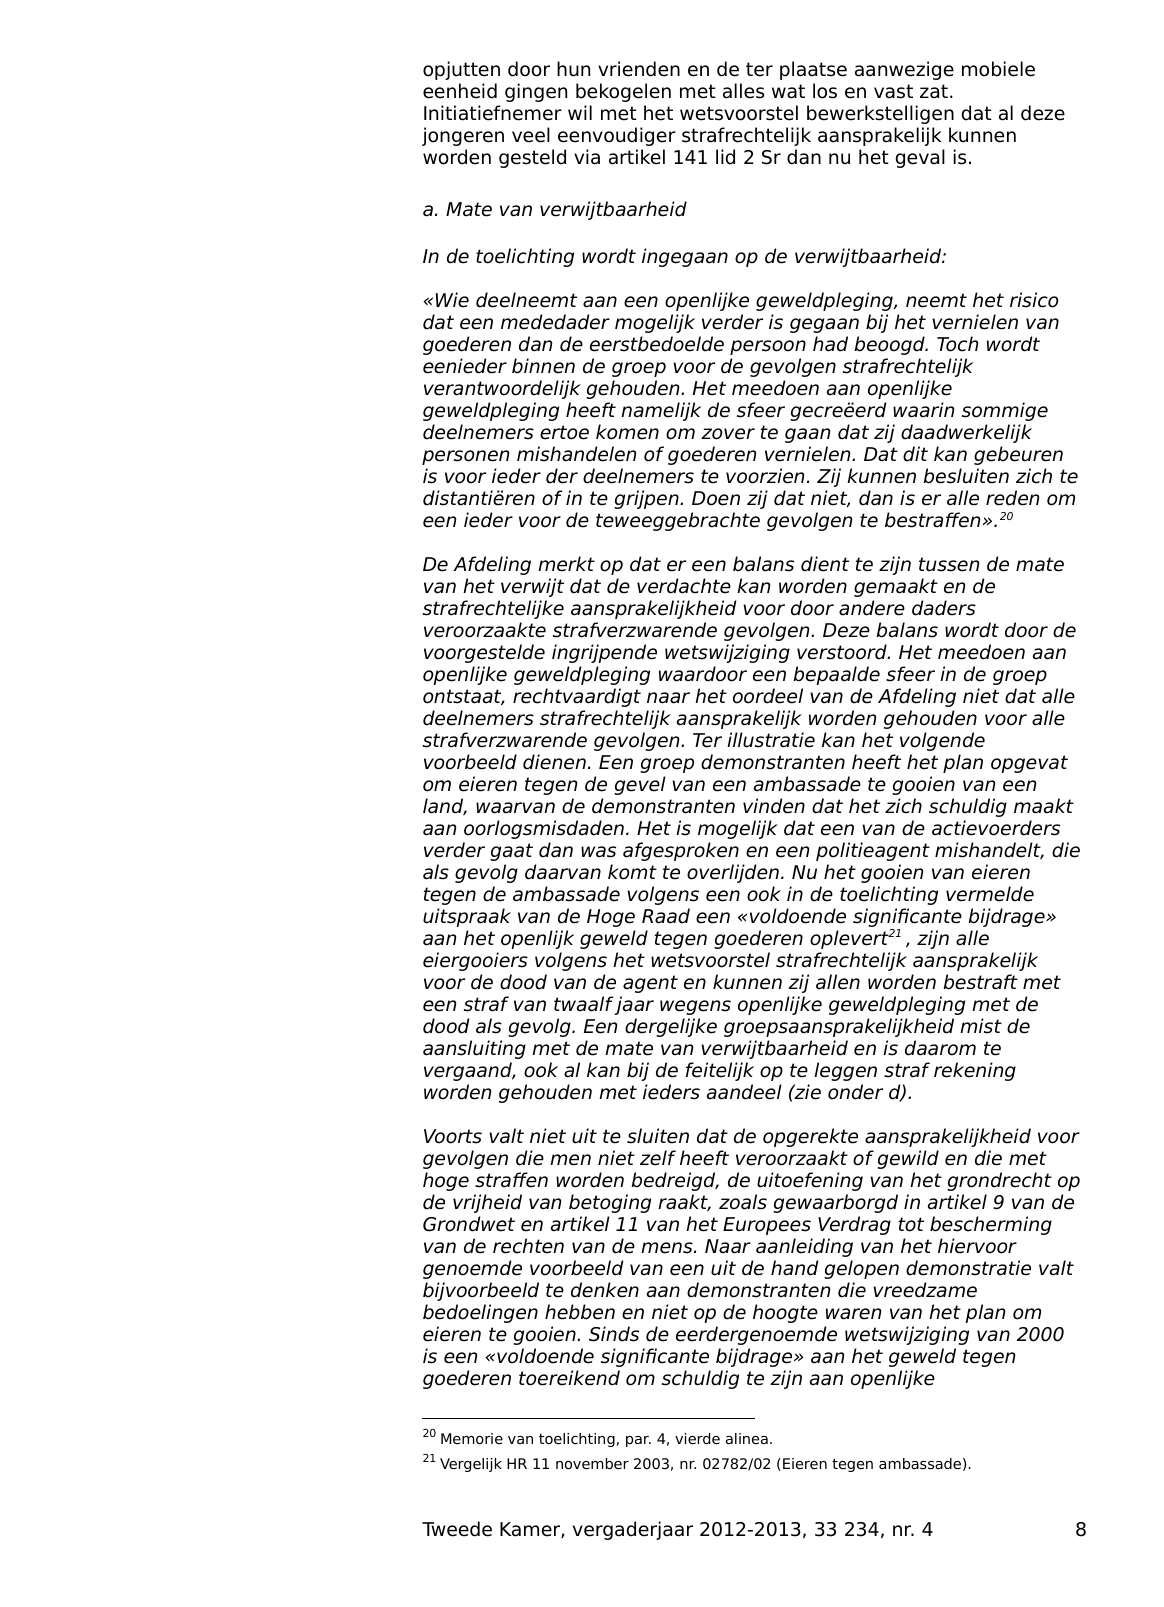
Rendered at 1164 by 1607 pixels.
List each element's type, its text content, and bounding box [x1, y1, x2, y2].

text Vergelijk HR 11 november 2003, nr. 02782/02 (Eieren tegen ambassade). [422, 1452, 1087, 1474]
text Voorts valt niet uit te sluiten dat de opgerekte aansprakelijkheid voor gevolgen die men niet zelf heeft veroorzaakt of gewild en die met hoge straffen worden bedreigd, de uitoefening van het grondrecht op de vrijheid van betoging raakt, zoals gewaarborgd in artikel 9 van de Grondwet en artikel 11 van het Europees Verdrag tot bescherming van de rechten van de mens. Naar aanleiding van het hiervoor genoemde voorbeeld van een uit de hand gelopen demonstratie valt bijvoorbeeld te denken aan demonstranten die vreedzame bedoelingen hebben en niet op de hoogte waren van het plan om eieren te gooien. Sinds de eerdergenoemde wetswijziging van 2000 is een «voldoende significante bijdrage» aan het geweld tegen goederen toereikend om schuldig te zijn aan openlijke [422, 1126, 1087, 1389]
text «Wie deelneemt aan een openlijke geweldpleging, neemt het risico dat een mededader mogelijk verder is gegaan bij het vernielen van goederen dan de eerstbedoelde persoon had beoogd. Toch wordt eenieder binnen de groep voor de gevolgen strafrechtelijk verantwoordelijk gehouden. Het meedoen aan openlijke geweldpleging heeft namelijk de sfeer gecreëerd waarin sommige deelnemers ertoe komen om zover te gaan dat zij daadwerkelijk personen mishandelen of goederen vernielen. Dat dit kan gebeuren is voor ieder der deelnemers te voorzien. Zij kunnen besluiten zich te distantiëren of in te grijpen. Doen zij dat niet, dan is er alle reden om een ieder voor de teweeggebrachte gevolgen te bestraffen». [422, 290, 1087, 532]
text Memorie van toelichting, par. 4, vierde alinea. [422, 1427, 1087, 1449]
subtitle a. Mate van verwijtbaarheid [422, 199, 1087, 221]
text De Afdeling merkt op dat er een balans dient te zijn tussen de mate van het verwijt dat de verdachte kan worden gemaakt en de strafrechtelijke aansprakelijkheid voor door andere daders veroorzaakte strafverzwarende gevolgen. Deze balans wordt door de voorgestelde ingrijpende wetswijziging verstoord. Het meedoen aan openlijke geweldpleging waardoor een bepaalde sfeer in de groep ontstaat, rechtvaardigt naar het oordeel van de Afdeling niet dat alle deelnemers strafrechtelijk aansprakelijk worden gehouden voor alle strafverzwarende gevolgen. Ter illustratie kan het volgende voorbeeld dienen. Een groep demonstranten heeft het plan opgevat om eieren tegen de gevel van een ambassade te gooien van een land, waarvan de demonstranten vinden dat het zich schuldig maakt aan oorlogsmisdaden. Het is mogelijk dat een van de actievoerders verder gaat dan was afgesproken en een politieagent mishandelt, die als gevolg daarvan komt te overlijden. Nu het gooien van eieren tegen de ambassade volgens een ook in de toelichting vermelde uitspraak van de Hoge Raad een «voldoende significante bijdrage» aan het openlijk geweld tegen goederen oplevert, zijn alle eiergooiers volgens het wetsvoorstel strafrechtelijk aansprakelijk voor de dood van de agent en kunnen zij allen worden bestraft met een straf van twaalf jaar wegens openlijke geweldpleging met de dood als gevolg. Een dergelijke groepsaansprakelijkheid mist de aansluiting met de mate van verwijtbaarheid en is daarom te vergaand, ook al kan bij de feitelijk op te leggen straf rekening worden gehouden met ieders aandeel (zie onder d). [422, 554, 1087, 1103]
text In de toelichting wordt ingegaan op de verwijtbaarheid: [422, 246, 1087, 268]
text opjutten door hun vrienden en de ter plaatse aanwezige mobiele eenheid gingen bekogelen met alles wat los en vast zat. Initiatiefnemer wil met het wetsvoorstel bewerkstelligen dat al deze jongeren veel eenvoudiger strafrechtelijk aansprakelijk kunnen worden gesteld via artikel 141 lid 2 Sr dan nu het geval is. [422, 59, 1087, 169]
